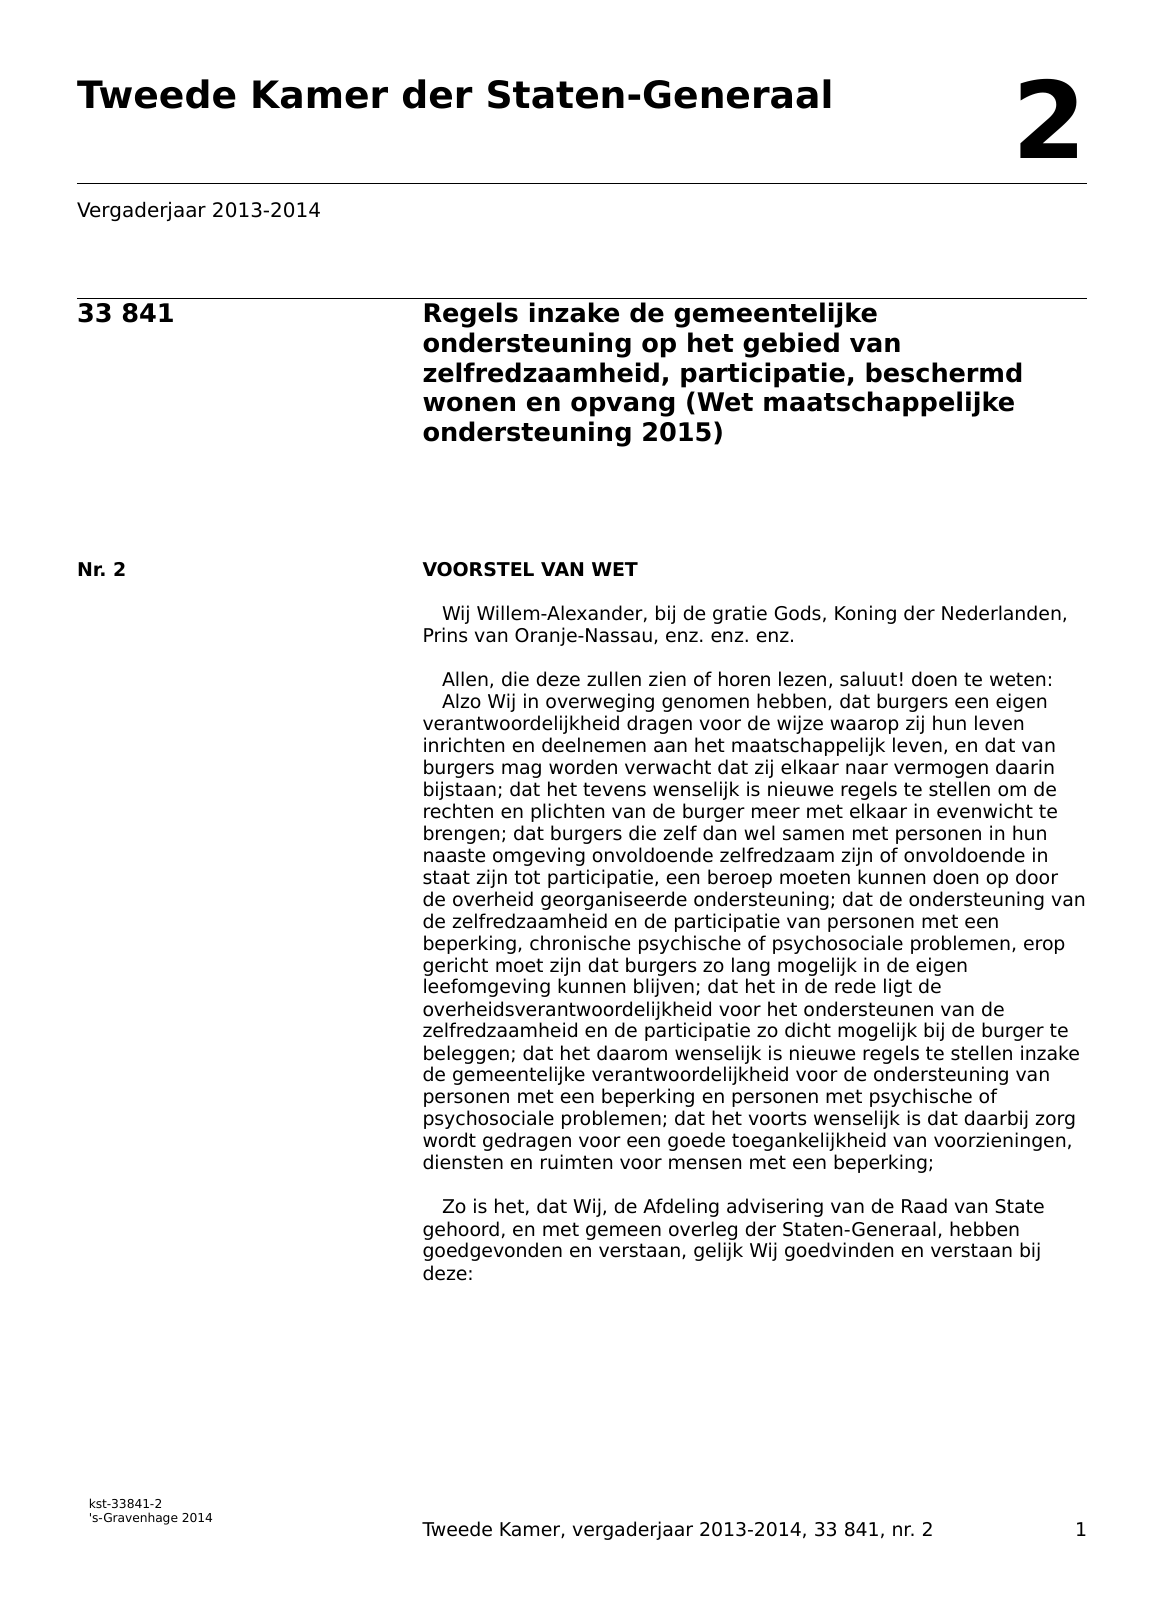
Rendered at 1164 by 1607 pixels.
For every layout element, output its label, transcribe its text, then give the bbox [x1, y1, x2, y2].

text Wij Willem-Alexander, bij de gratie Gods, Koning der Nederlanden, Prins van Oranje-Nassau, enz. enz. enz. [422, 603, 1087, 647]
table_header Tweede Kamer der Staten-Generaal [77, 59, 886, 183]
subtitle Nr. 2 VOORSTEL VAN WET [77, 558, 1087, 580]
text Zo is het, dat Wij, de Afdeling advisering van de Raad van State gehoord, en met gemeen overleg der Staten-Generaal, hebben goedgevonden en verstaan, gelijk Wij goedvinden en verstaan bij deze: [422, 1196, 1087, 1284]
text 's-Gravenhage 2014 [88, 1511, 323, 1525]
text kst-33841-2 [88, 1497, 323, 1511]
text Alzo Wij in overweging genomen hebben, dat burgers een eigen verantwoordelijkheid dragen voor de wijze waarop zij hun leven inrichten en deelnemen aan het maatschappelijk leven, en dat van burgers mag worden verwacht dat zij elkaar naar vermogen daarin bijstaan; dat het tevens wenselijk is nieuwe regels te stellen om de rechten en plichten van de burger meer met elkaar in evenwicht te brengen; dat burgers die zelf dan wel samen met personen in hun naaste omgeving onvoldoende zelfredzaam zijn of onvoldoende in staat zijn tot participatie, een beroep moeten kunnen doen op door de overheid georganiseerde ondersteuning; dat de ondersteuning van de zelfredzaamheid en de participatie van personen met een beperking, chronische psychische of psychosociale problemen, erop gericht moet zijn dat burgers zo lang mogelijk in de eigen leefomgeving kunnen blijven; dat het in de rede ligt de overheidsverantwoordelijkheid voor het ondersteunen van de zelfredzaamheid en de participatie zo dicht mogelijk bij de burger te beleggen; dat het daarom wenselijk is nieuwe regels te stellen inzake de gemeentelijke verantwoordelijkheid voor de ondersteuning van personen met een beperking en personen met psychische of psychosociale problemen; dat het voorts wenselijk is dat daarbij zorg wordt gedragen voor een goede toegankelijkheid van voorzieningen, diensten en ruimten voor mensen met een beperking; [422, 691, 1087, 1174]
table_header 2 [886, 59, 1087, 183]
text Allen, die deze zullen zien of horen lezen, saluut! doen te weten: [422, 669, 1087, 691]
table_cell Vergaderjaar 2013-2014 [77, 184, 1087, 298]
subtitle 33 841 Regels inzake de gemeentelijke ondersteuning op het gebied van zelfredzaamheid, participatie, beschermd wonen en opvang (Wet maatschappelijke ondersteuning 2015) [77, 299, 1087, 447]
